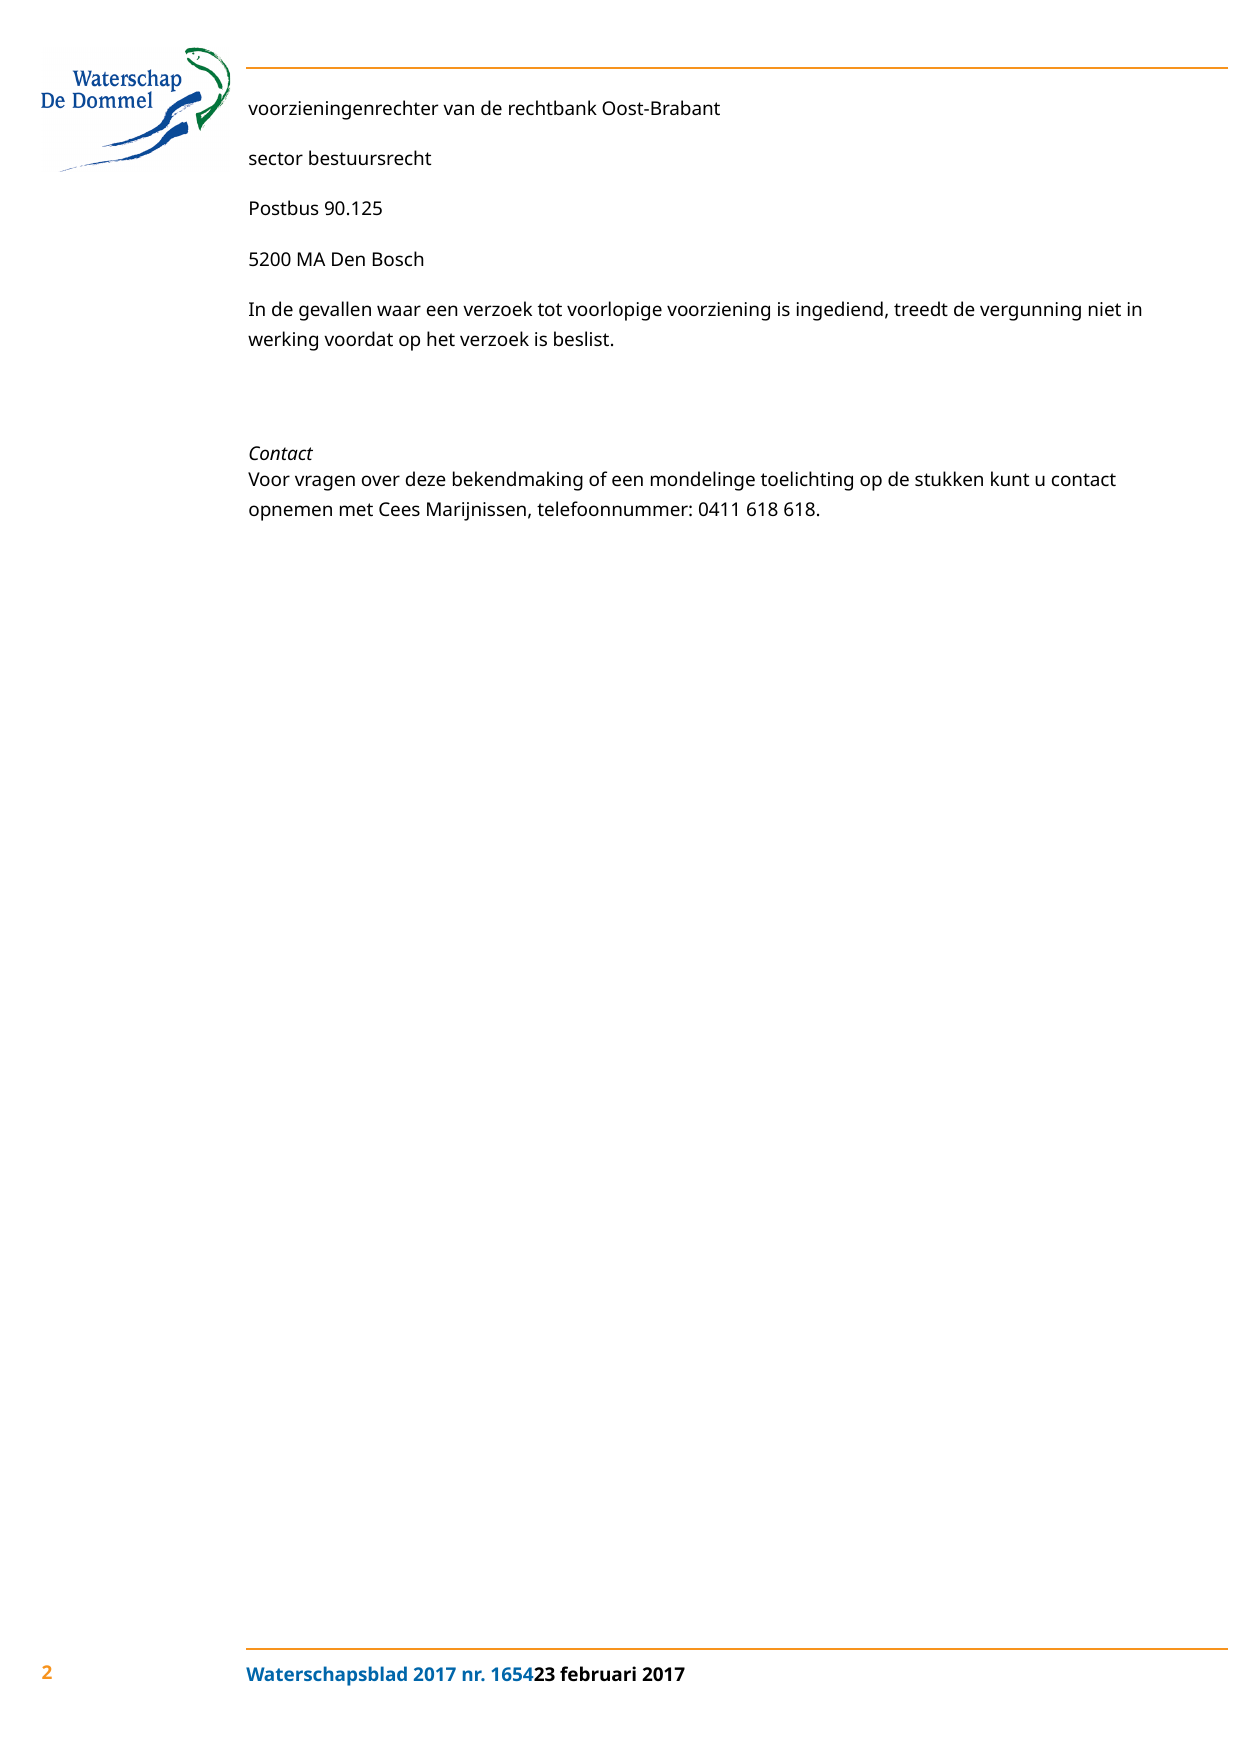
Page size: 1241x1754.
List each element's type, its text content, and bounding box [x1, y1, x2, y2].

picture [41, 47, 231, 172]
text voorzieningenrechter van de rechtbank Oost-Brabant [248, 95, 1152, 121]
text In de gevallen waar een verzoek tot voorlopige voorziening is ingediend, treedt de vergunning niet in werking voordat op het verzoek is beslist. [248, 296, 1152, 352]
text Postbus 90.125 [248, 196, 1152, 221]
text Voor vragen over deze bekendmaking of een mondelinge toelichting op de stukken kunt u contact opnemen met Cees Marijnissen, telefoonnummer: 0411 618 618. [248, 466, 1152, 521]
text Contact [248, 440, 1152, 466]
text 5200 MA Den Bosch [248, 246, 1152, 272]
text sector bestuursrecht [248, 145, 1152, 171]
